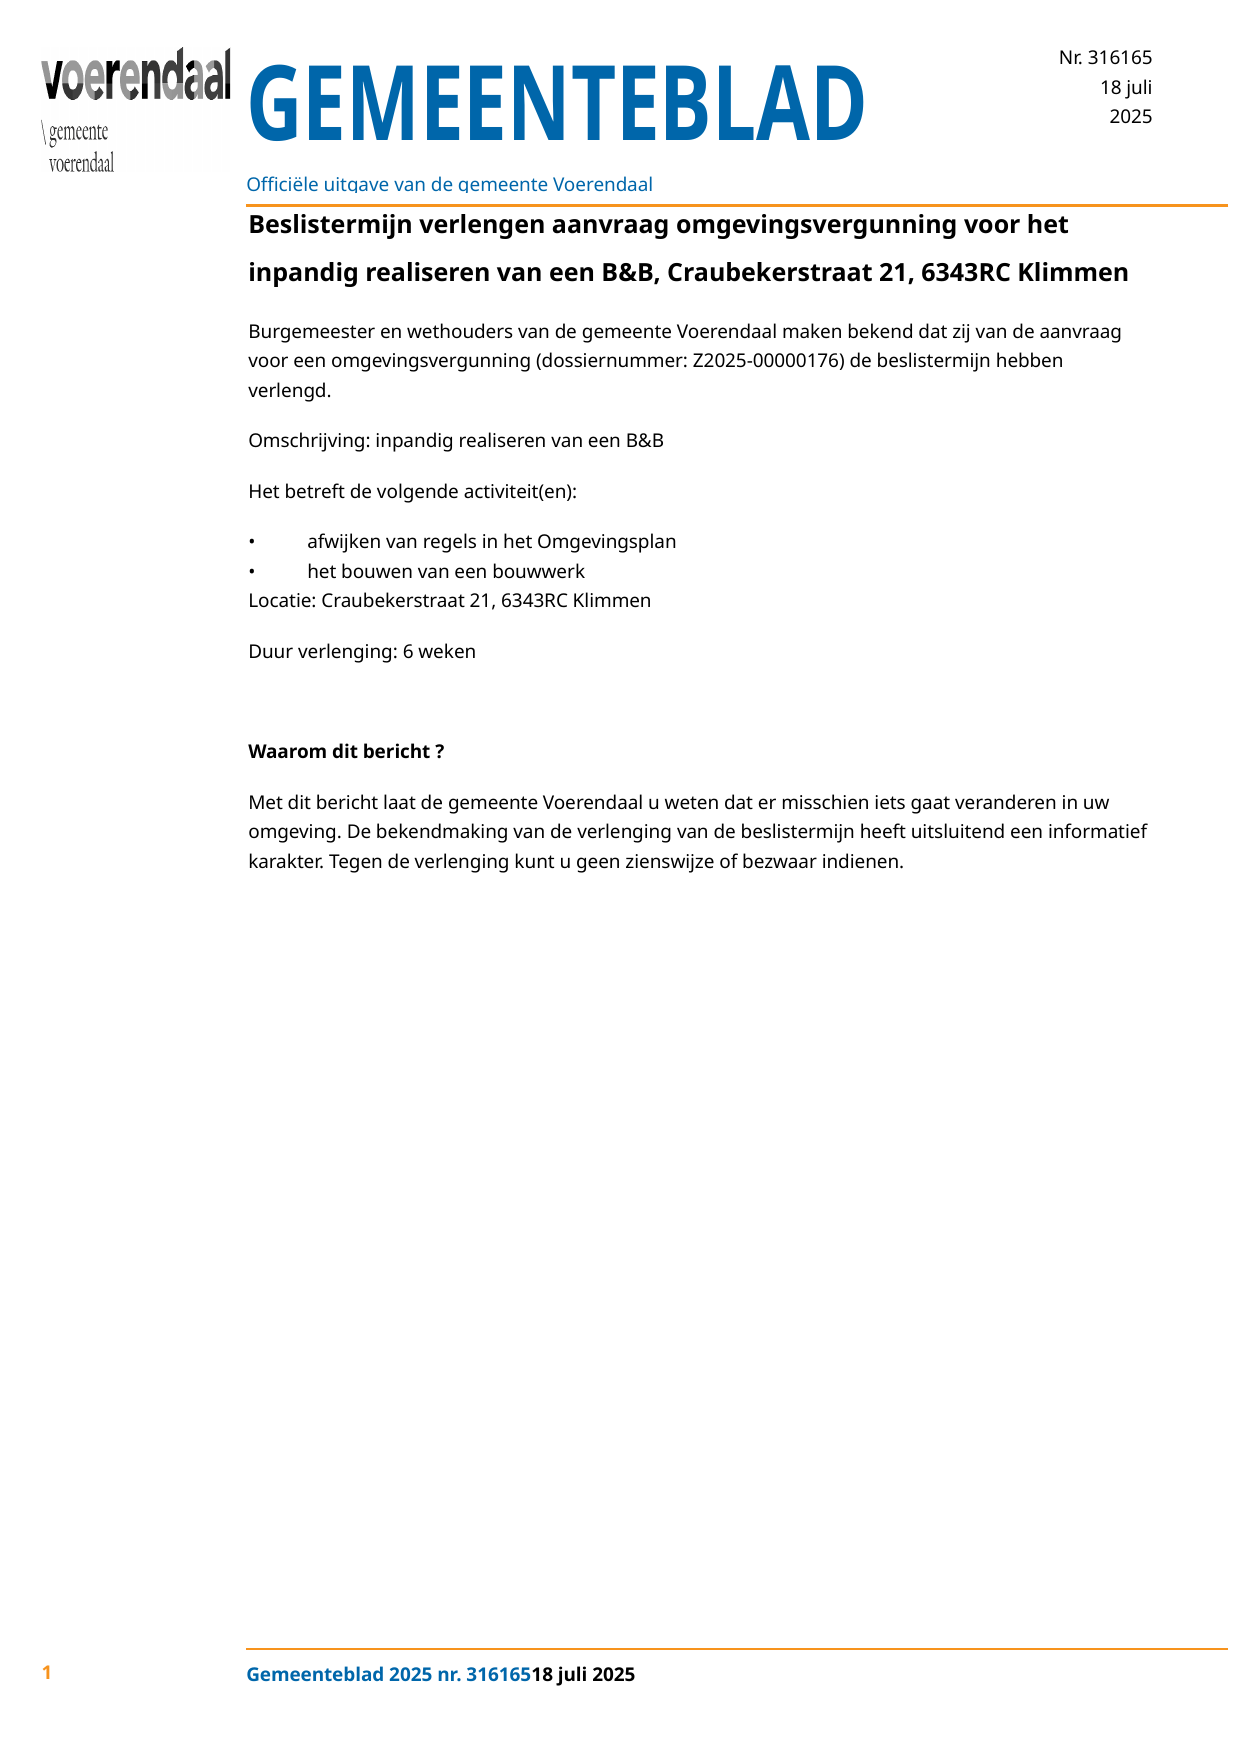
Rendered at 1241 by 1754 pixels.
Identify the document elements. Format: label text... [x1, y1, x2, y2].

text Waarom dit bericht ? [248, 739, 1152, 764]
text Het betreft de volgende activiteit(en): [248, 478, 1152, 504]
picture [41, 47, 231, 172]
text Met dit bericht laat de gemeente Voerendaal u weten dat er misschien iets gaat veranderen in uw omgeving. De bekendmaking van de verlenging van de beslistermijn heeft uitsluitend een informatief karakter. Tegen de verlenging kunt u geen zienswijze of bezwaar indienen. [248, 789, 1152, 874]
list het bouwen van een bouwwerk [248, 558, 1152, 584]
list afwijken van regels in het Omgevingsplan [248, 528, 1152, 554]
text Locatie: Craubekerstraat 21, 6343RC Klimmen [248, 587, 1152, 613]
text Burgemeester en wethouders van de gemeente Voerendaal maken bekend dat zij van de aanvraag voor een omgevingsvergunning (dossiernummer: Z2025-00000176) de beslistermijn hebben verlengd. [248, 318, 1152, 403]
text Omschrijving: inpandig realiseren van een B&B [248, 427, 1152, 453]
text Duur verlenging: 6 weken [248, 638, 1152, 664]
text Beslistermijn verlengen aanvraag omgevingsvergunning voor het inpandig realiseren van een B&B, Craubekerstraat 21, 6343RC Klimmen [248, 207, 1152, 288]
